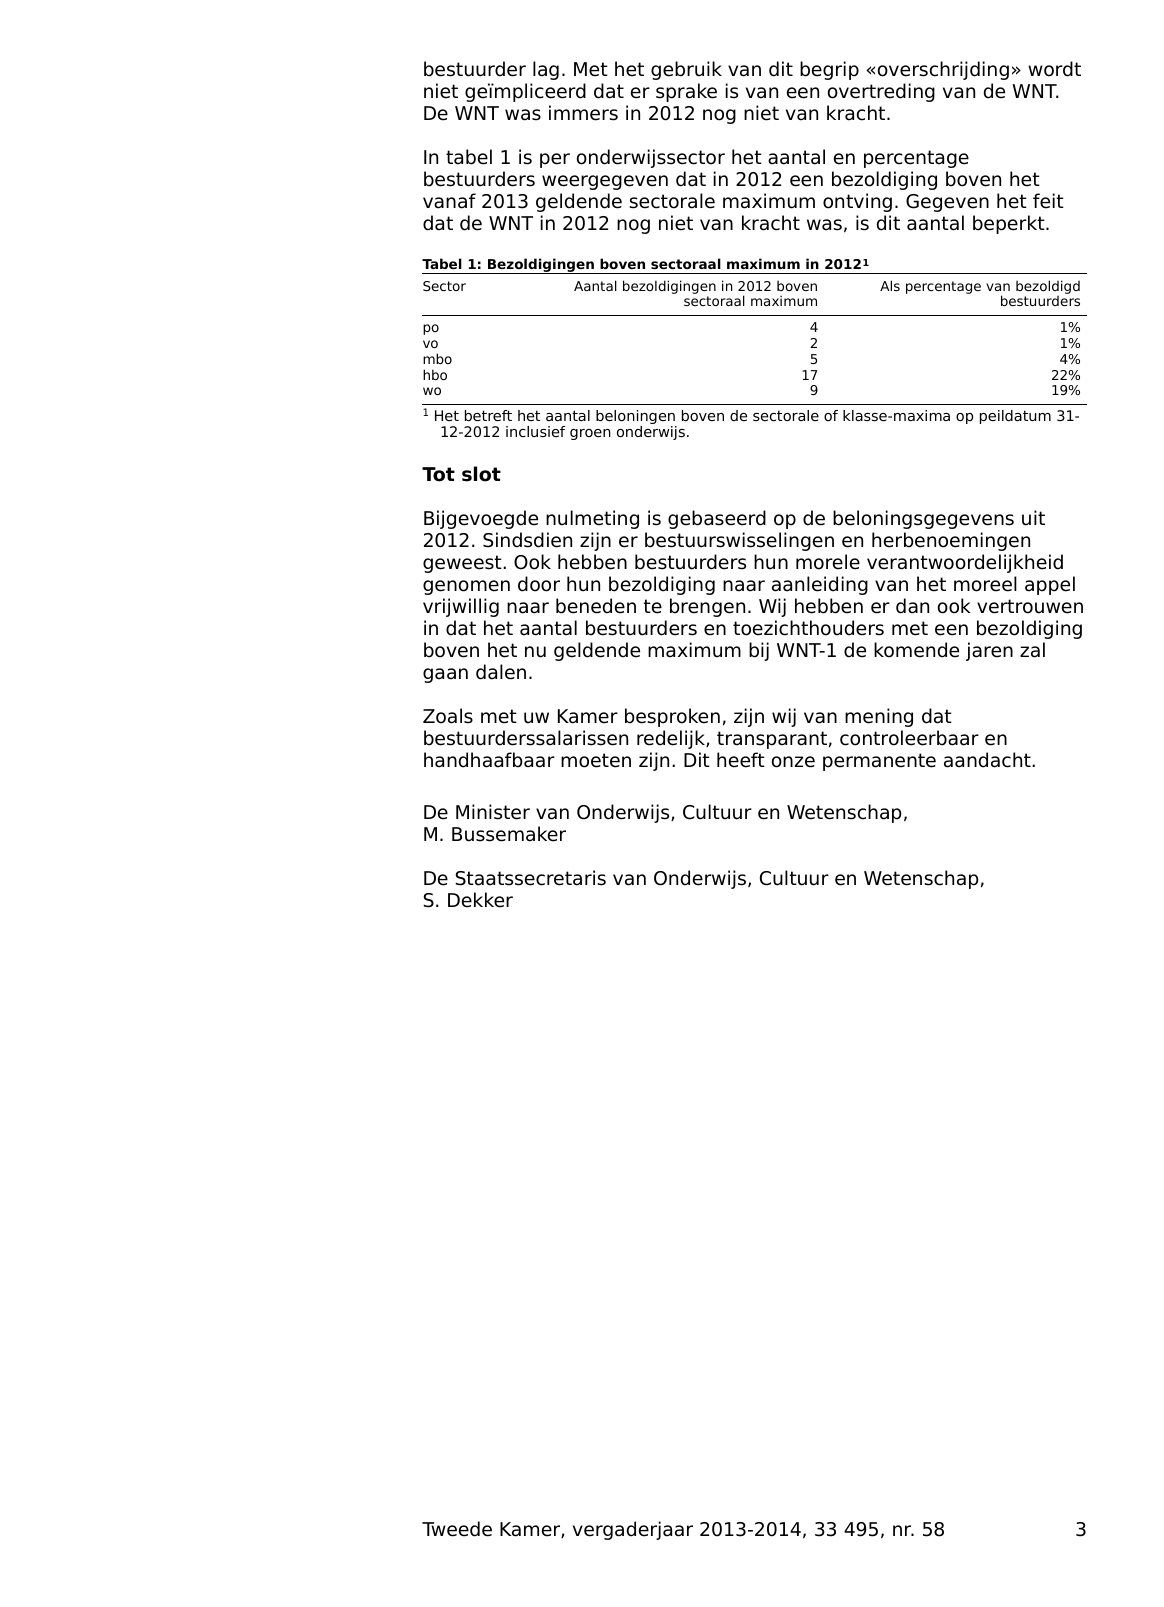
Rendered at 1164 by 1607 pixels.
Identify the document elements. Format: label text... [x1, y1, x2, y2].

table_cell 9 [561, 383, 824, 404]
table_cell 17 [561, 368, 824, 383]
table_cell 1% [824, 316, 1087, 336]
table_cell wo [422, 383, 561, 404]
table_cell 4 [561, 316, 824, 336]
text Bijgevoegde nulmeting is gebaseerd op de beloningsgegevens uit 2012. Sindsdien zijn er bestuurswisselingen en herbenoemingen geweest. Ook hebben bestuurders hun morele verantwoordelijkheid genomen door hun bezoldiging naar aanleiding van het moreel appel vrijwillig naar beneden te brengen. Wij hebben er dan ook vertrouwen in dat het aantal bestuurders en toezichthouders met een bezoldiging boven het nu geldende maximum bij WNT-1 de komende jaren zal gaan dalen. [422, 508, 1087, 683]
text In tabel 1 is per onderwijssector het aantal en percentage bestuurders weergegeven dat in 2012 een bezoldiging boven het vanaf 2013 geldende sectorale maximum ontving. Gegeven het feit dat de WNT in 2012 nog niet van kracht was, is dit aantal beperkt. [422, 147, 1087, 235]
subtitle Tot slot [422, 463, 1087, 486]
table_cell 1 Het betreft het aantal beloningen boven de sectorale of klasse-maxima op peildatum 31-12-2012 inclusief groen onderwijs. [422, 405, 1087, 441]
table_cell 19% [824, 383, 1087, 404]
table_cell 2 [561, 336, 824, 352]
table_cell mbo [422, 352, 561, 367]
table_cell hbo [422, 368, 561, 383]
text Zoals met uw Kamer besproken, zijn wij van mening dat bestuurderssalarissen redelijk, transparant, controleerbaar en handhaafbaar moeten zijn. Dit heeft onze permanente aandacht. [422, 706, 1087, 772]
text De Minister van Onderwijs, Cultuur en Wetenschap, M. Bussemaker [422, 802, 1087, 846]
table_cell po [422, 316, 561, 336]
text De Staatssecretaris van Onderwijs, Cultuur en Wetenschap, S. Dekker [422, 868, 1087, 912]
table_cell Aantal bezoldigingen in 2012 boven sectoraal maximum [561, 274, 824, 314]
table_cell Sector [422, 274, 561, 314]
table_cell 1% [824, 336, 1087, 352]
text bestuurder lag. Met het gebruik van dit begrip «overschrijding» wordt niet geïmpliceerd dat er sprake is van een overtreding van de WNT. De WNT was immers in 2012 nog niet van kracht. [422, 59, 1087, 125]
table_cell vo [422, 336, 561, 352]
table_cell 5 [561, 352, 824, 367]
table_header Tabel 1: Bezoldigingen boven sectoraal maximum in 20121 [422, 257, 1087, 273]
table_cell 22% [824, 368, 1087, 383]
table_cell Als percentage van bezoldigd bestuurders [824, 274, 1087, 314]
table_cell 4% [824, 352, 1087, 367]
